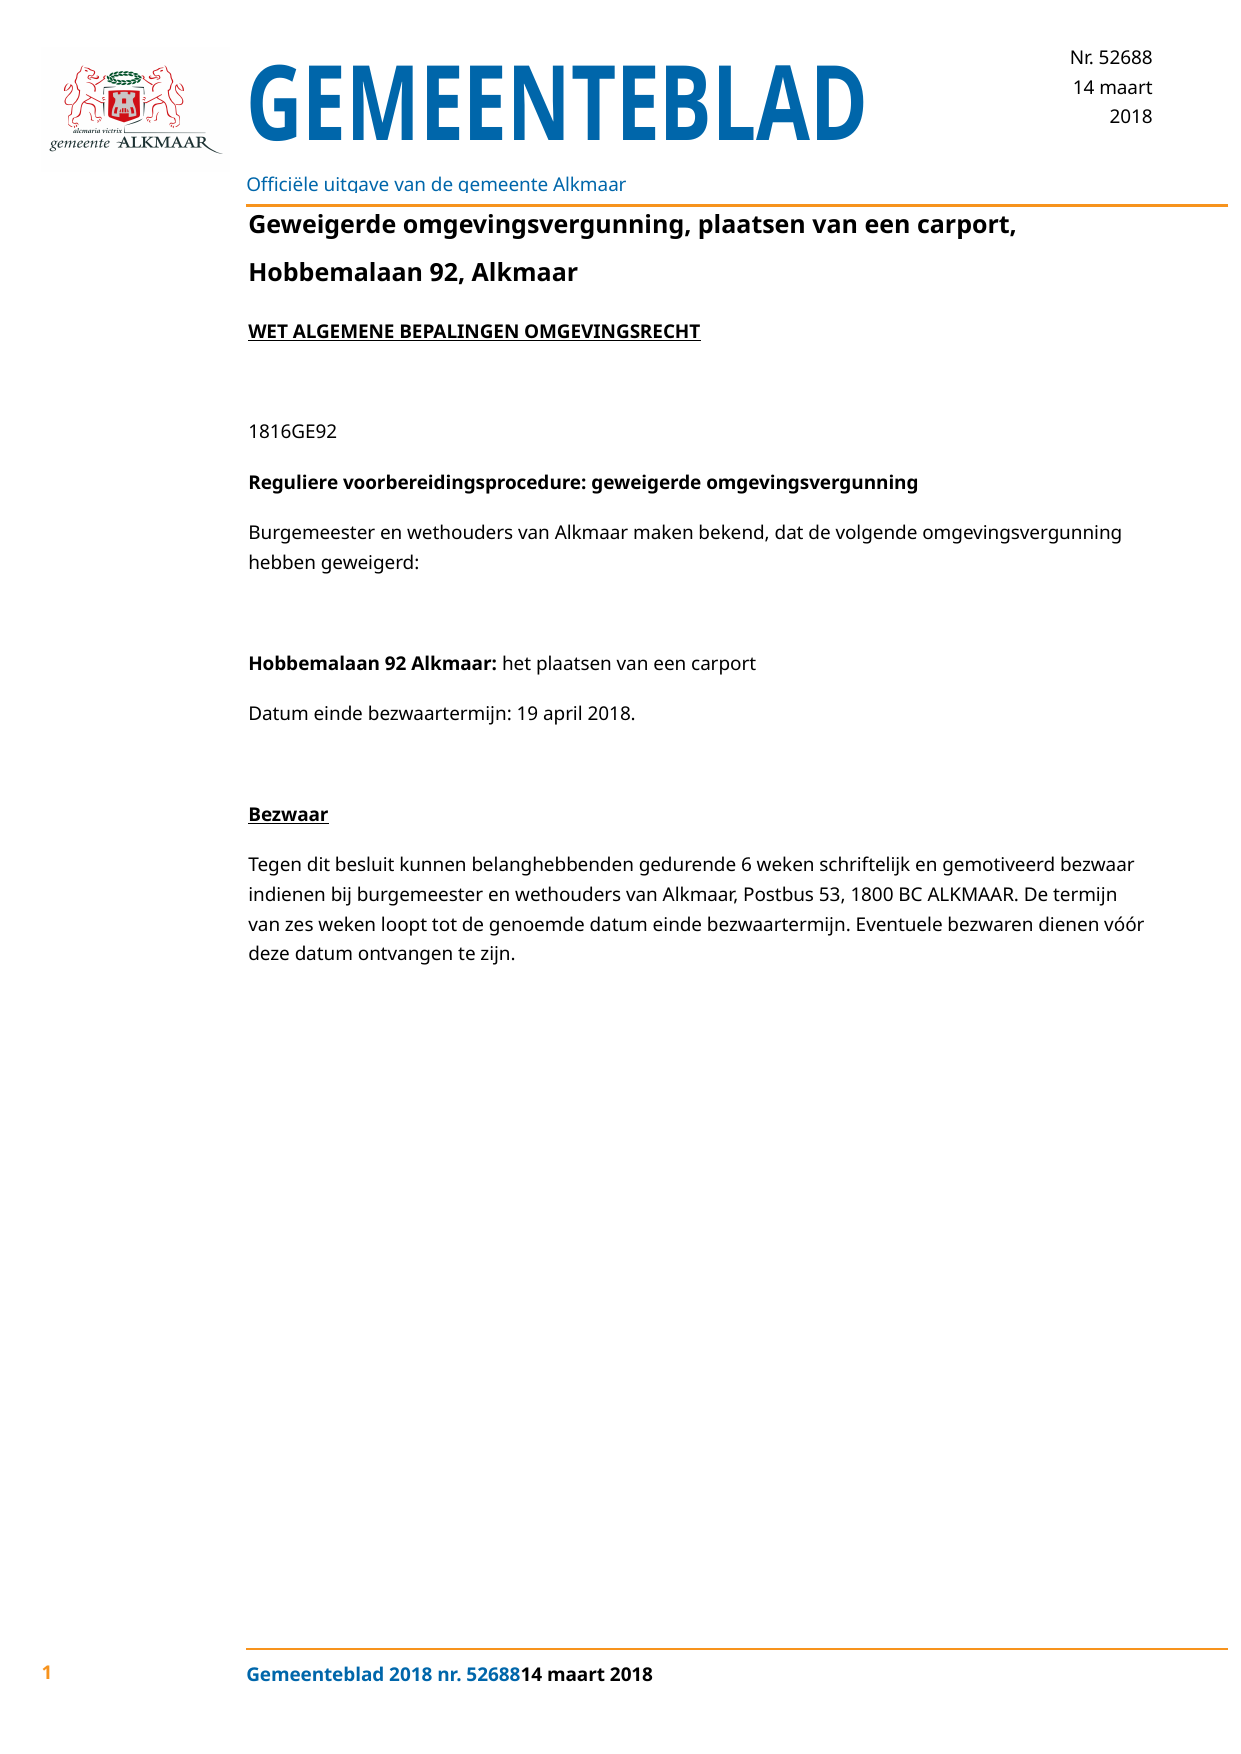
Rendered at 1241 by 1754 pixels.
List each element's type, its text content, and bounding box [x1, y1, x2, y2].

text Reguliere voorbereidingsprocedure: geweigerde omgevingsvergunning [248, 469, 1152, 495]
text Burgemeester en wethouders van Alkmaar maken bekend, dat de volgende omgevingsvergunning hebben geweigerd: [248, 519, 1152, 575]
text 1816GE92 [248, 419, 1152, 444]
text Hobbemalaan 92 Alkmaar: het plaatsen van een carport [248, 650, 1152, 676]
text WET ALGEMENE BEPALINGEN OMGEVINGSRECHT [248, 318, 1152, 344]
text Bezwaar [248, 801, 1152, 827]
text Datum einde bezwaartermijn: 19 april 2018. [248, 700, 1152, 726]
text Tegen dit besluit kunnen belanghebbenden gedurende 6 weken schriftelijk en gemotiveerd bezwaar indienen bij burgemeester en wethouders van Alkmaar, Postbus 53, 1800 BC ALKMAAR. De termijn van zes weken loopt tot de genoemde datum einde bezwaartermijn. Eventuele bezwaren dienen vóór deze datum ontvangen te zijn. [248, 852, 1152, 966]
text Geweigerde omgevingsvergunning, plaatsen van een carport, Hobbemalaan 92, Alkmaar [248, 207, 1152, 288]
picture [41, 47, 231, 172]
